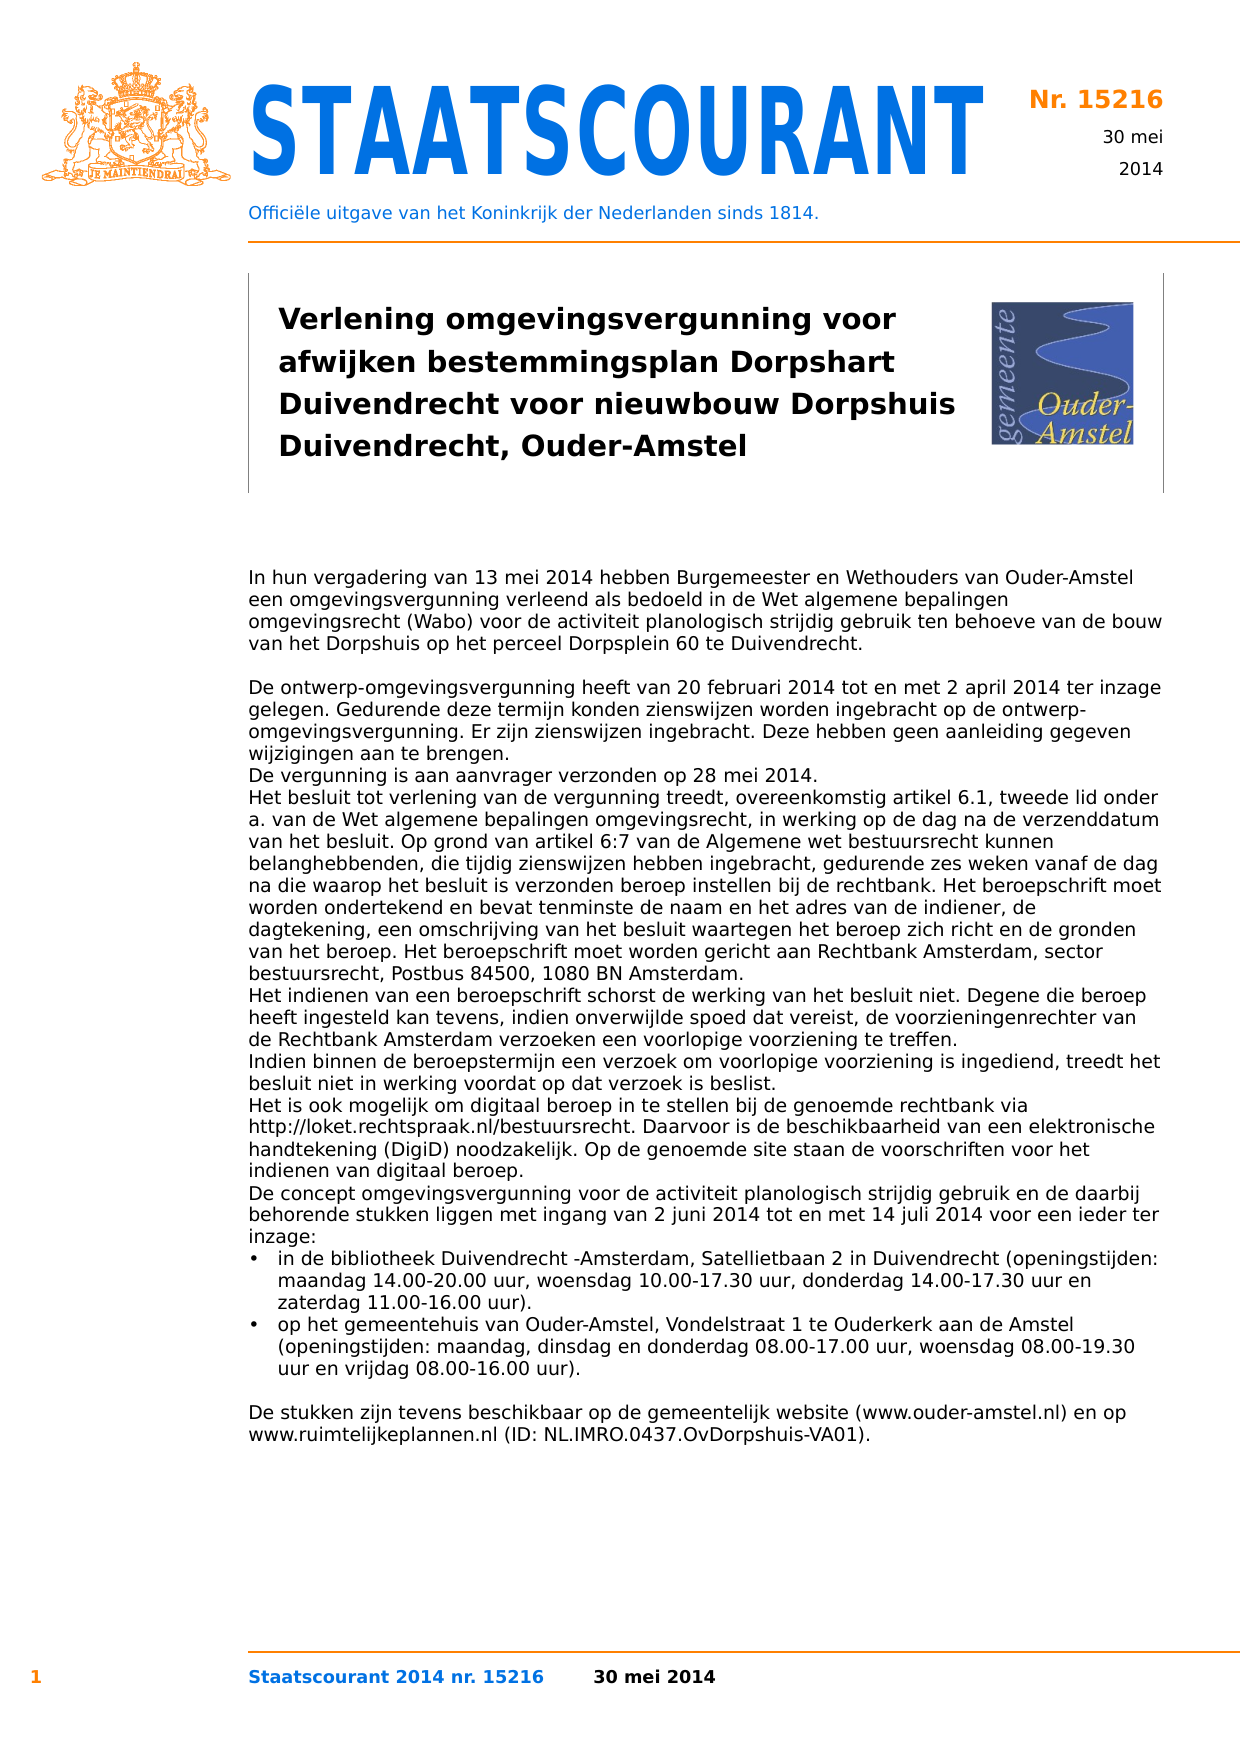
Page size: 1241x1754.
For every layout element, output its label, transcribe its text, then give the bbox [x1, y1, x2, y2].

text In hun vergadering van 13 mei 2014 hebben Burgemeester en Wethouders van Ouder-Amstel een omgevingsvergunning verleend als bedoeld in de Wet algemene bepalingen omgevingsrecht (Wabo) voor de activiteit planologisch strijdig gebruik ten behoeve van de bouw van het Dorpshuis op het perceel Dorpsplein 60 te Duivendrecht. [248, 567, 1163, 655]
table_header STAATSCOURANT [248, 62, 998, 203]
text Het indienen van een beroepschrift schorst de werking van het besluit niet. Degene die beroep heeft ingesteld kan tevens, indien onverwijlde spoed dat vereist, de voorzieningenrechter van de Rechtbank Amsterdam verzoeken een voorlopige voorziening te treffen. [248, 984, 1163, 1051]
picture [991, 302, 1134, 445]
table_cell 2014 [998, 153, 1240, 203]
subtitle Verlening omgevingsvergunning voor afwijken bestemmingsplan Dorpshart Duivendrecht voor nieuwbouw Dorpshuis Duivendrecht, Ouder-Amstel [249, 273, 1163, 493]
table_cell Officiële uitgave van het Koninkrijk der Nederlanden sinds 1814. [248, 203, 1240, 241]
text • op het gemeentehuis van Ouder-Amstel, Vondelstraat 1 te Ouderkerk aan de Amstel (openingstijden: maandag, dinsdag en donderdag 08.00-17.00 uur, woensdag 08.00-19.30 uur en vrijdag 08.00-16.00 uur). [248, 1314, 1163, 1380]
text • in de bibliotheek Duivendrecht -Amsterdam, Satellietbaan 2 in Duivendrecht (openingstijden: maandag 14.00-20.00 uur, woensdag 10.00-17.30 uur, donderdag 14.00-17.30 uur en zaterdag 11.00-16.00 uur). [248, 1248, 1163, 1314]
text De vergunning is aan aanvrager verzonden op 28 mei 2014. [248, 765, 1163, 787]
picture [41, 62, 231, 186]
text Indien binnen de beroepstermijn een verzoek om voorlopige voorziening is ingediend, treedt het besluit niet in werking voordat op dat verzoek is beslist. [248, 1051, 1163, 1094]
table_header Nr. 15216 [998, 62, 1240, 121]
text Het is ook mogelijk om digitaal beroep in te stellen bij de genoemde rechtbank via http://loket.rechtspraak.nl/bestuursrecht. Daarvoor is de beschikbaarheid van een elektronische handtekening (DigiD) noodzakelijk. Op de genoemde site staan de voorschriften voor het indienen van digitaal beroep. [248, 1094, 1163, 1182]
table_cell 30 mei [998, 121, 1240, 153]
text Het besluit tot verlening van de vergunning treedt, overeenkomstig artikel 6.1, tweede lid onder a. van de Wet algemene bepalingen omgevingsrecht, in werking op de dag na de verzenddatum van het besluit. Op grond van artikel 6:7 van de Algemene wet bestuursrecht kunnen belanghebbenden, die tijdig zienswijzen hebben ingebracht, gedurende zes weken vanaf de dag na die waarop het besluit is verzonden beroep instellen bij de rechtbank. Het beroepschrift moet worden ondertekend en bevat tenminste de naam en het adres van de indiener, de dagtekening, een omschrijving van het besluit waartegen het beroep zich richt en de gronden van het beroep. Het beroepschrift moet worden gericht aan Rechtbank Amsterdam, sector bestuursrecht, Postbus 84500, 1080 BN Amsterdam. [248, 787, 1163, 984]
table_header [25, 62, 248, 241]
text De stukken zijn tevens beschikbaar op de gemeentelijk website (www.ouder-amstel.nl) en op www.ruimtelijkeplannen.nl (ID: NL.IMRO.0437.OvDorpshuis-VA01). [248, 1402, 1163, 1446]
text De ontwerp-omgevingsvergunning heeft van 20 februari 2014 tot en met 2 april 2014 ter inzage gelegen. Gedurende deze termijn konden zienswijzen worden ingebracht op de ontwerp-omgevingsvergunning. Er zijn zienswijzen ingebracht. Deze hebben geen aanleiding gegeven wijzigingen aan te brengen. [248, 677, 1163, 765]
text De concept omgevingsvergunning voor de activiteit planologisch strijdig gebruik en de daarbij behorende stukken liggen met ingang van 2 juni 2014 tot en met 14 juli 2014 voor een ieder ter inzage: [248, 1182, 1163, 1248]
